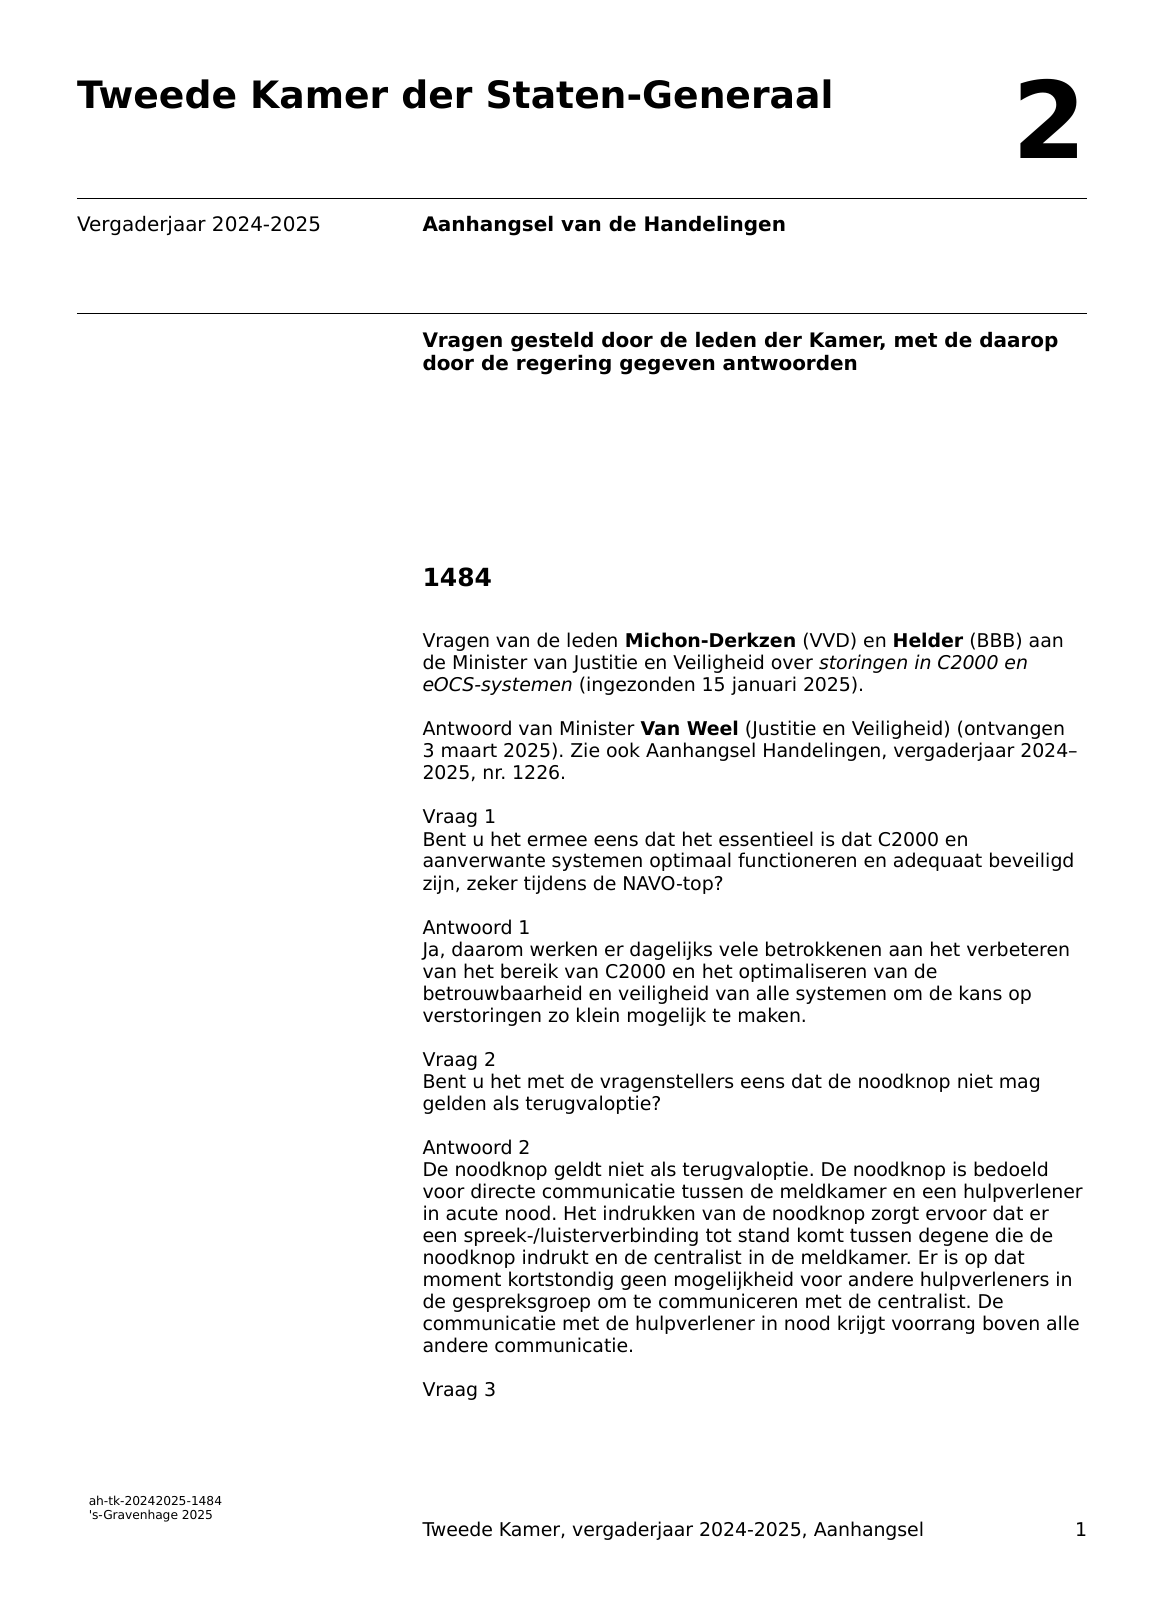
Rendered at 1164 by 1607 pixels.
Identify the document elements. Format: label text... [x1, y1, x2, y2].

text Vraag 2 [422, 1049, 1087, 1071]
text 1484 [422, 563, 1087, 592]
table_cell Vragen gesteld door de leden der Kamer, met de daarop door de regering gegeven antwoorden [422, 314, 1087, 375]
text Antwoord van Minister Van Weel (Justitie en Veiligheid) (ontvangen 3 maart 2025). Zie ook Aanhangsel Handelingen, vergaderjaar 2024–2025, nr. 1226. [422, 718, 1087, 784]
table_header Tweede Kamer der Staten-Generaal [77, 59, 886, 198]
text Ja, daarom werken er dagelijks vele betrokkenen aan het verbeteren van het bereik van C2000 en het optimaliseren van de betrouwbaarheid en veiligheid van alle systemen om de kans op verstoringen zo klein mogelijk te maken. [422, 938, 1087, 1026]
text Vraag 1 [422, 806, 1087, 828]
text Antwoord 1 [422, 917, 1087, 938]
text De noodknop geldt niet als terugvaloptie. De noodknop is bedoeld voor directe communicatie tussen de meldkamer en een hulpverlener in acute nood. Het indrukken van de noodknop zorgt ervoor dat er een spreek-/luisterverbinding tot stand komt tussen degene die de noodknop indrukt en de centralist in de meldkamer. Er is op dat moment kortstondig geen mogelijkheid voor andere hulpverleners in de gespreksgroep om te communiceren met de centralist. De communicatie met de hulpverlener in nood krijgt voorrang boven alle andere communicatie. [422, 1159, 1087, 1357]
text Bent u het ermee eens dat het essentieel is dat C2000 en aanverwante systemen optimaal functioneren en adequaat beveiligd zijn, zeker tijdens de NAVO-top? [422, 828, 1087, 894]
table_cell Aanhangsel van de Handelingen [422, 199, 1087, 313]
table_cell Vergaderjaar 2024-2025 [77, 199, 422, 313]
table_header 2 [886, 59, 1087, 198]
table_cell [77, 314, 422, 375]
text Vragen van de leden Michon-Derkzen (VVD) en Helder (BBB) aan de Minister van Justitie en Veiligheid over storingen in C2000 en eOCS-systemen (ingezonden 15 januari 2025). [422, 630, 1087, 696]
text 's-Gravenhage 2025 [88, 1508, 323, 1522]
text Vraag 3 [422, 1379, 1087, 1401]
text ah-tk-20242025-1484 [88, 1494, 323, 1508]
text Bent u het met de vragenstellers eens dat de noodknop niet mag gelden als terugvaloptie? [422, 1071, 1087, 1114]
text Antwoord 2 [422, 1137, 1087, 1159]
